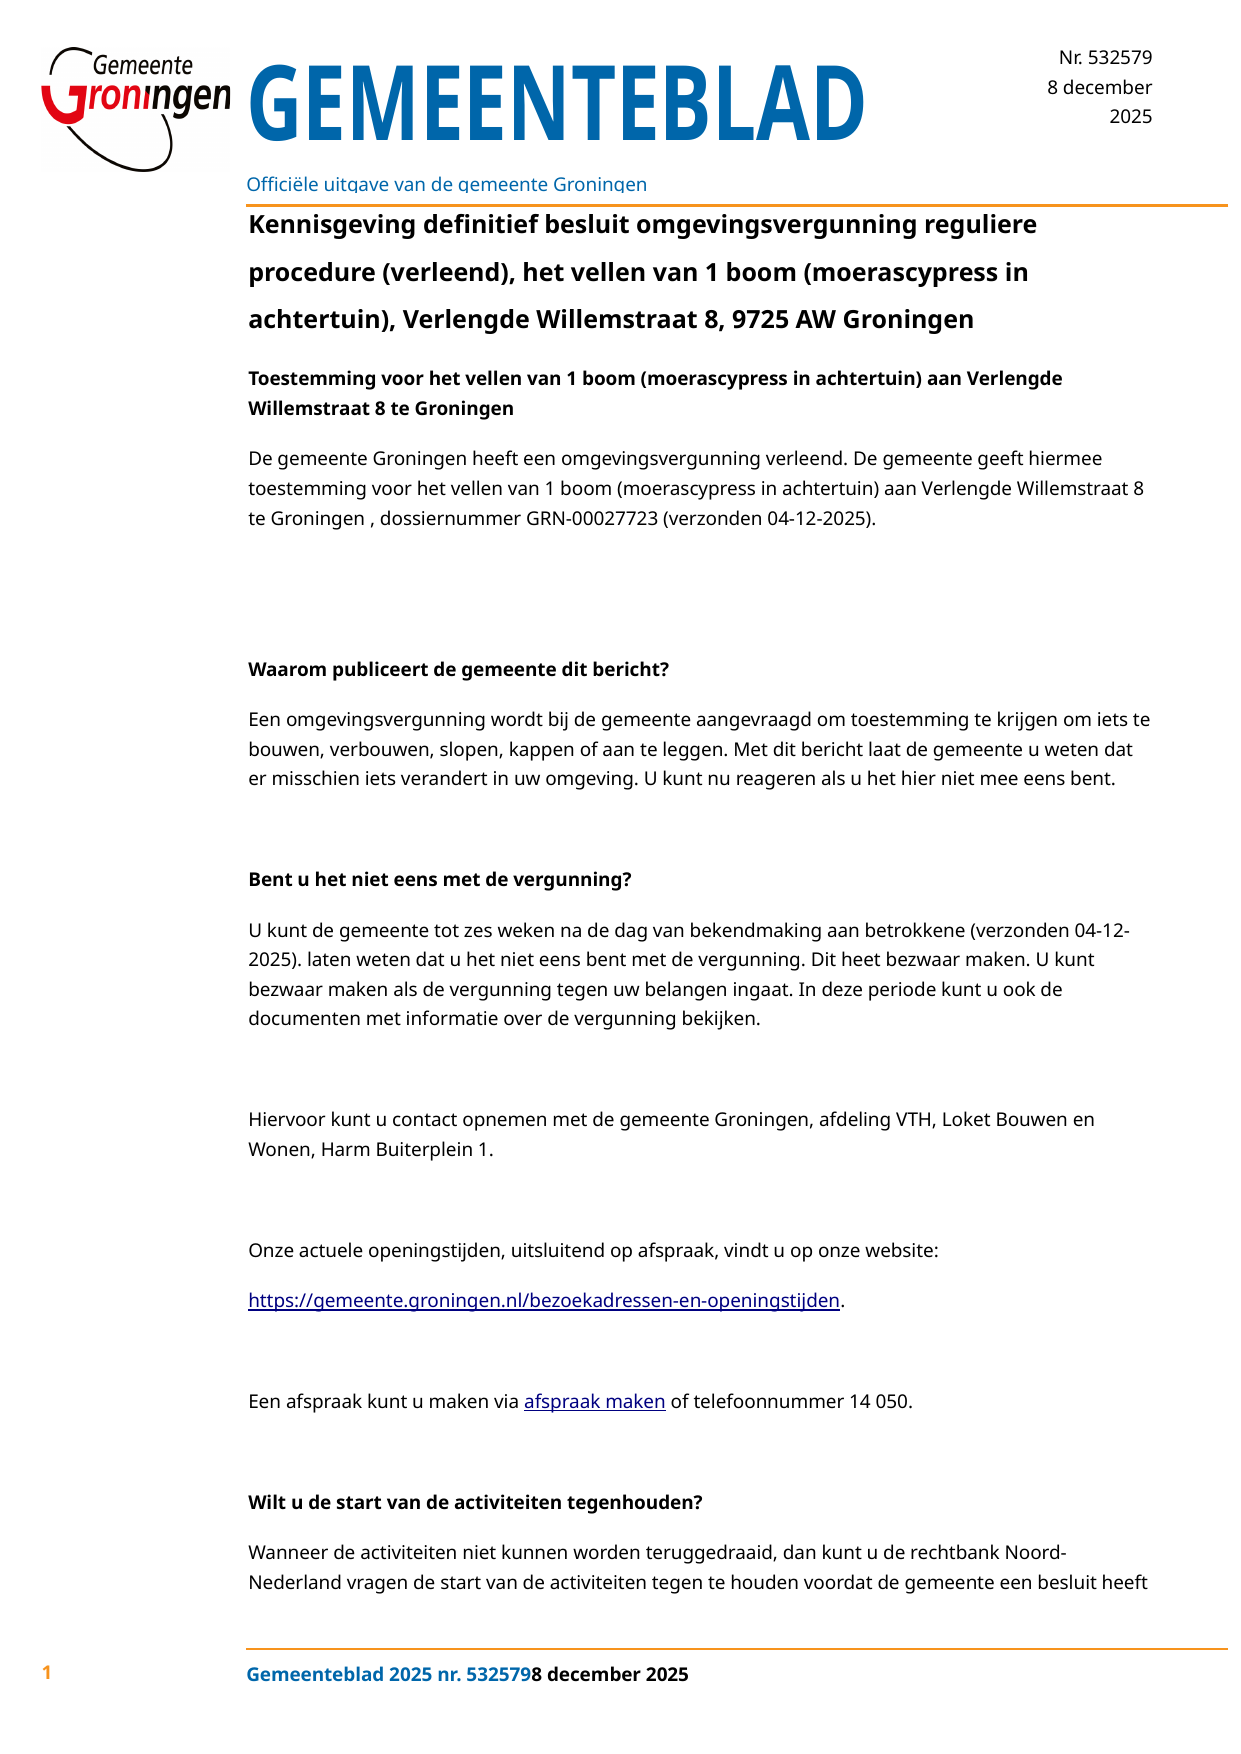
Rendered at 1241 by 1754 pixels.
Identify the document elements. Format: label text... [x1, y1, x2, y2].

text De gemeente Groningen heeft een omgevingsvergunning verleend. De gemeente geeft hiermee toestemming voor het vellen van 1 boom (moerascypress in achtertuin) aan Verlengde Willemstraat 8 te Groningen , dossiernummer GRN-00027723 (verzonden 04-12-2025). [248, 446, 1152, 530]
picture [41, 47, 231, 172]
text Kennisgeving definitief besluit omgevingsvergunning reguliere procedure (verleend), het vellen van 1 boom (moerascypress in achtertuin), Verlengde Willemstraat 8, 9725 AW Groningen [248, 207, 1152, 336]
text Een omgevingsvergunning wordt bij de gemeente aangevraagd om toestemming te krijgen om iets te bouwen, verbouwen, slopen, kappen of aan te leggen. Met dit bericht laat de gemeente u weten dat er misschien iets verandert in uw omgeving. U kunt nu reageren als u het hier niet mee eens bent. [248, 706, 1152, 791]
text https://gemeente.groningen.nl/bezoekadressen-en-openingstijden. [248, 1287, 1152, 1313]
text Wanneer de activiteiten niet kunnen worden teruggedraaid, dan kunt u de rechtbank Noord-Nederland vragen de start van de activiteiten tegen te houden voordat de gemeente een besluit heeft [248, 1539, 1152, 1594]
text Waarom publiceert de gemeente dit bericht? [248, 656, 1152, 682]
text Een afspraak kunt u maken via afspraak maken of telefoonnummer 14 050. [248, 1388, 1152, 1414]
text Bent u het niet eens met de vergunning? [248, 866, 1152, 892]
text Onze actuele openingstijden, uitsluitend op afspraak, vindt u op onze website: [248, 1237, 1152, 1262]
text Toestemming voor het vellen van 1 boom (moerascypress in achtertuin) aan Verlengde Willemstraat 8 te Groningen [248, 366, 1152, 421]
text Wilt u de start van de activiteiten tegenhouden? [248, 1489, 1152, 1514]
text Hiervoor kunt u contact opnemen met de gemeente Groningen, afdeling VTH, Loket Bouwen en Wonen, Harm Buiterplein 1. [248, 1106, 1152, 1162]
text U kunt de gemeente tot zes weken na de dag van bekendmaking aan betrokkene (verzonden 04-12-2025). laten weten dat u het niet eens bent met de vergunning. Dit heet bezwaar maken. U kunt bezwaar maken als de vergunning tegen uw belangen ingaat. In deze periode kunt u ook de documenten met informatie over de vergunning bekijken. [248, 917, 1152, 1031]
